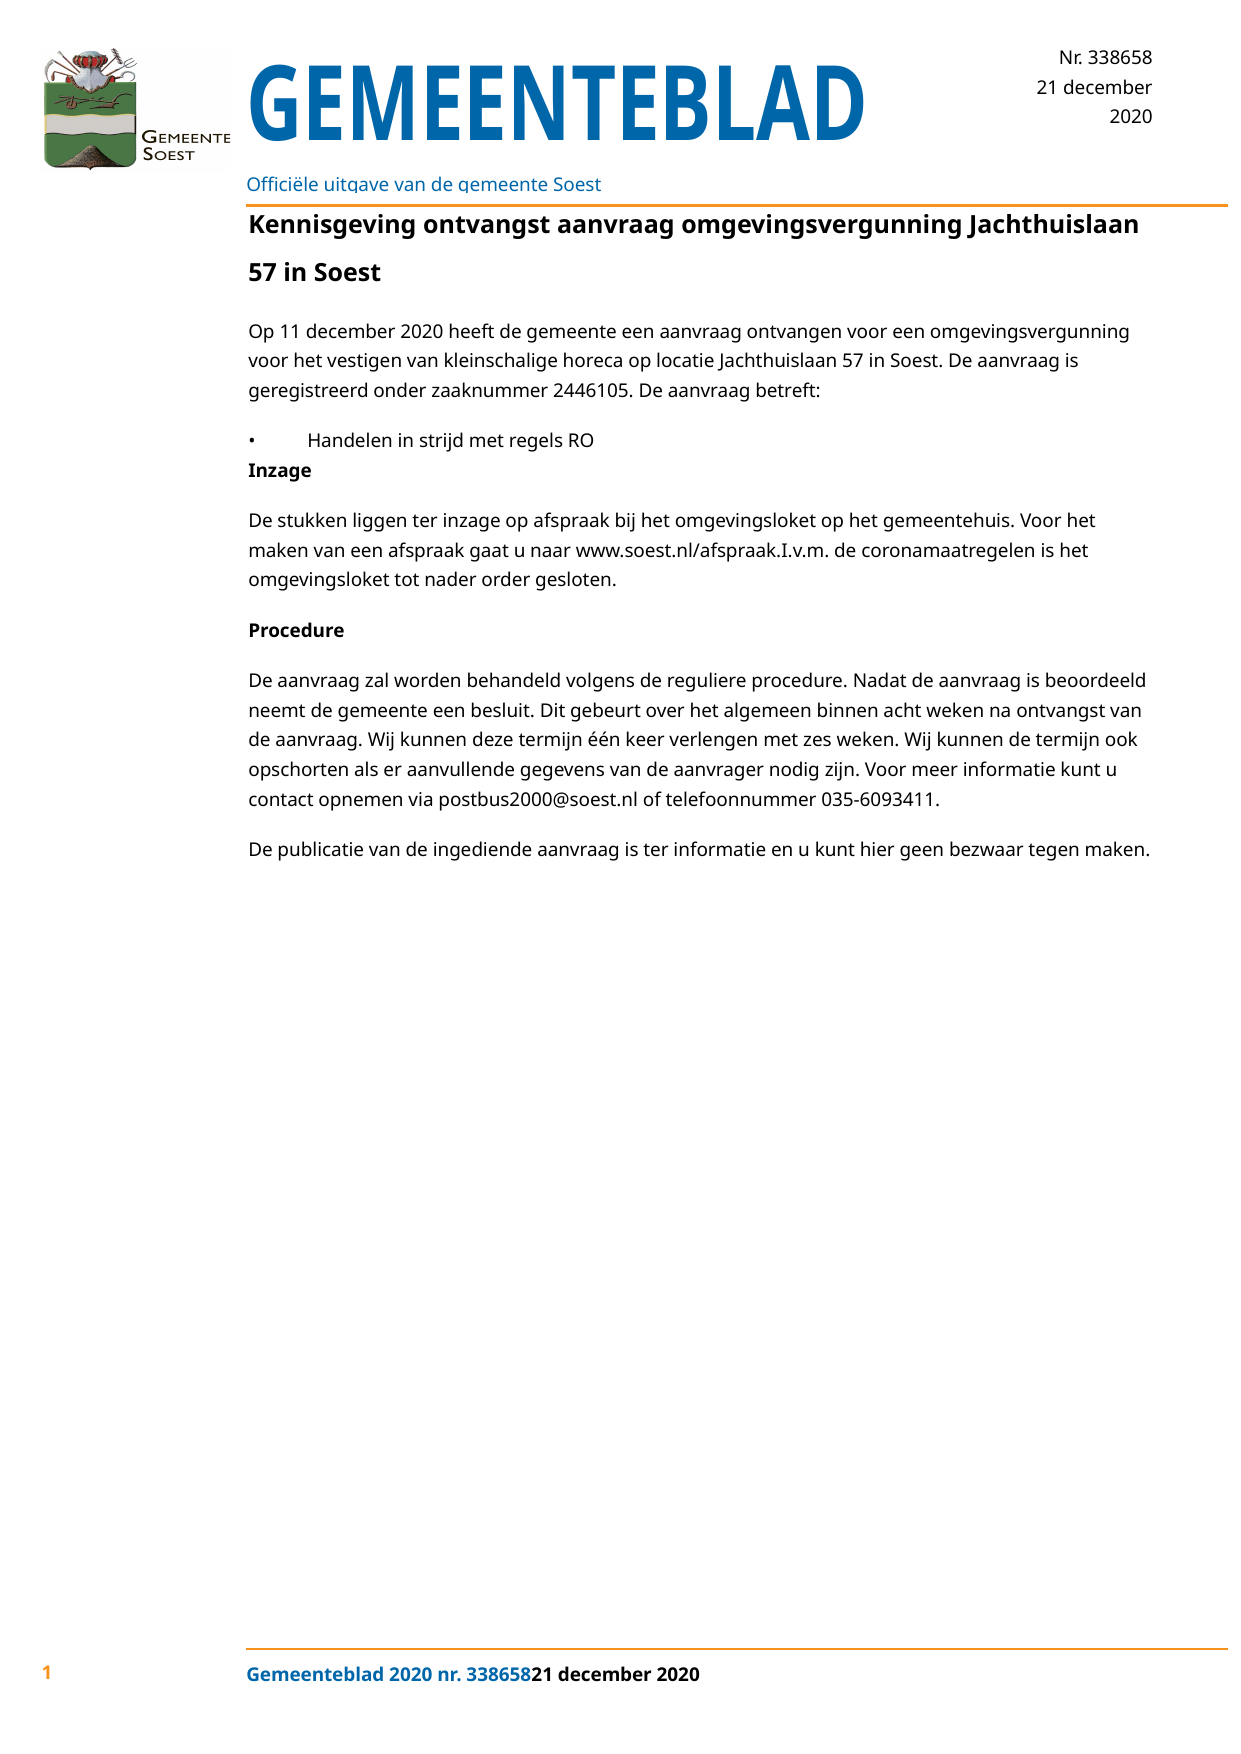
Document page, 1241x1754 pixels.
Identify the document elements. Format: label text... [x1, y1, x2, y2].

text De publicatie van de ingediende aanvraag is ter informatie en u kunt hier geen bezwaar tegen maken. [248, 836, 1152, 862]
text Procedure [248, 617, 1152, 643]
text Op 11 december 2020 heeft de gemeente een aanvraag ontvangen voor een omgevingsvergunning voor het vestigen van kleinschalige horeca op locatie Jachthuislaan 57 in Soest. De aanvraag is geregistreerd onder zaaknummer 2446105. De aanvraag betreft: [248, 318, 1152, 403]
text De stukken liggen ter inzage op afspraak bij het omgevingsloket op het gemeentehuis. Voor het maken van een afspraak gaat u naar www.soest.nl/afspraak.I.v.m. de coronamaatregelen is het omgevingsloket tot nader order gesloten. [248, 507, 1152, 592]
text Inzage [248, 457, 1152, 483]
picture [41, 47, 231, 172]
list Handelen in strijd met regels RO [248, 427, 1152, 453]
text Kennisgeving ontvangst aanvraag omgevingsvergunning Jachthuislaan 57 in Soest [248, 207, 1152, 288]
text De aanvraag zal worden behandeld volgens de reguliere procedure. Nadat de aanvraag is beoordeeld neemt de gemeente een besluit. Dit gebeurt over het algemeen binnen acht weken na ontvangst van de aanvraag. Wij kunnen deze termijn één keer verlengen met zes weken. Wij kunnen de termijn ook opschorten als er aanvullende gegevens van de aanvrager nodig zijn. Voor meer informatie kunt u contact opnemen via postbus2000@soest.nl of telefoonnummer 035-6093411. [248, 667, 1152, 812]
